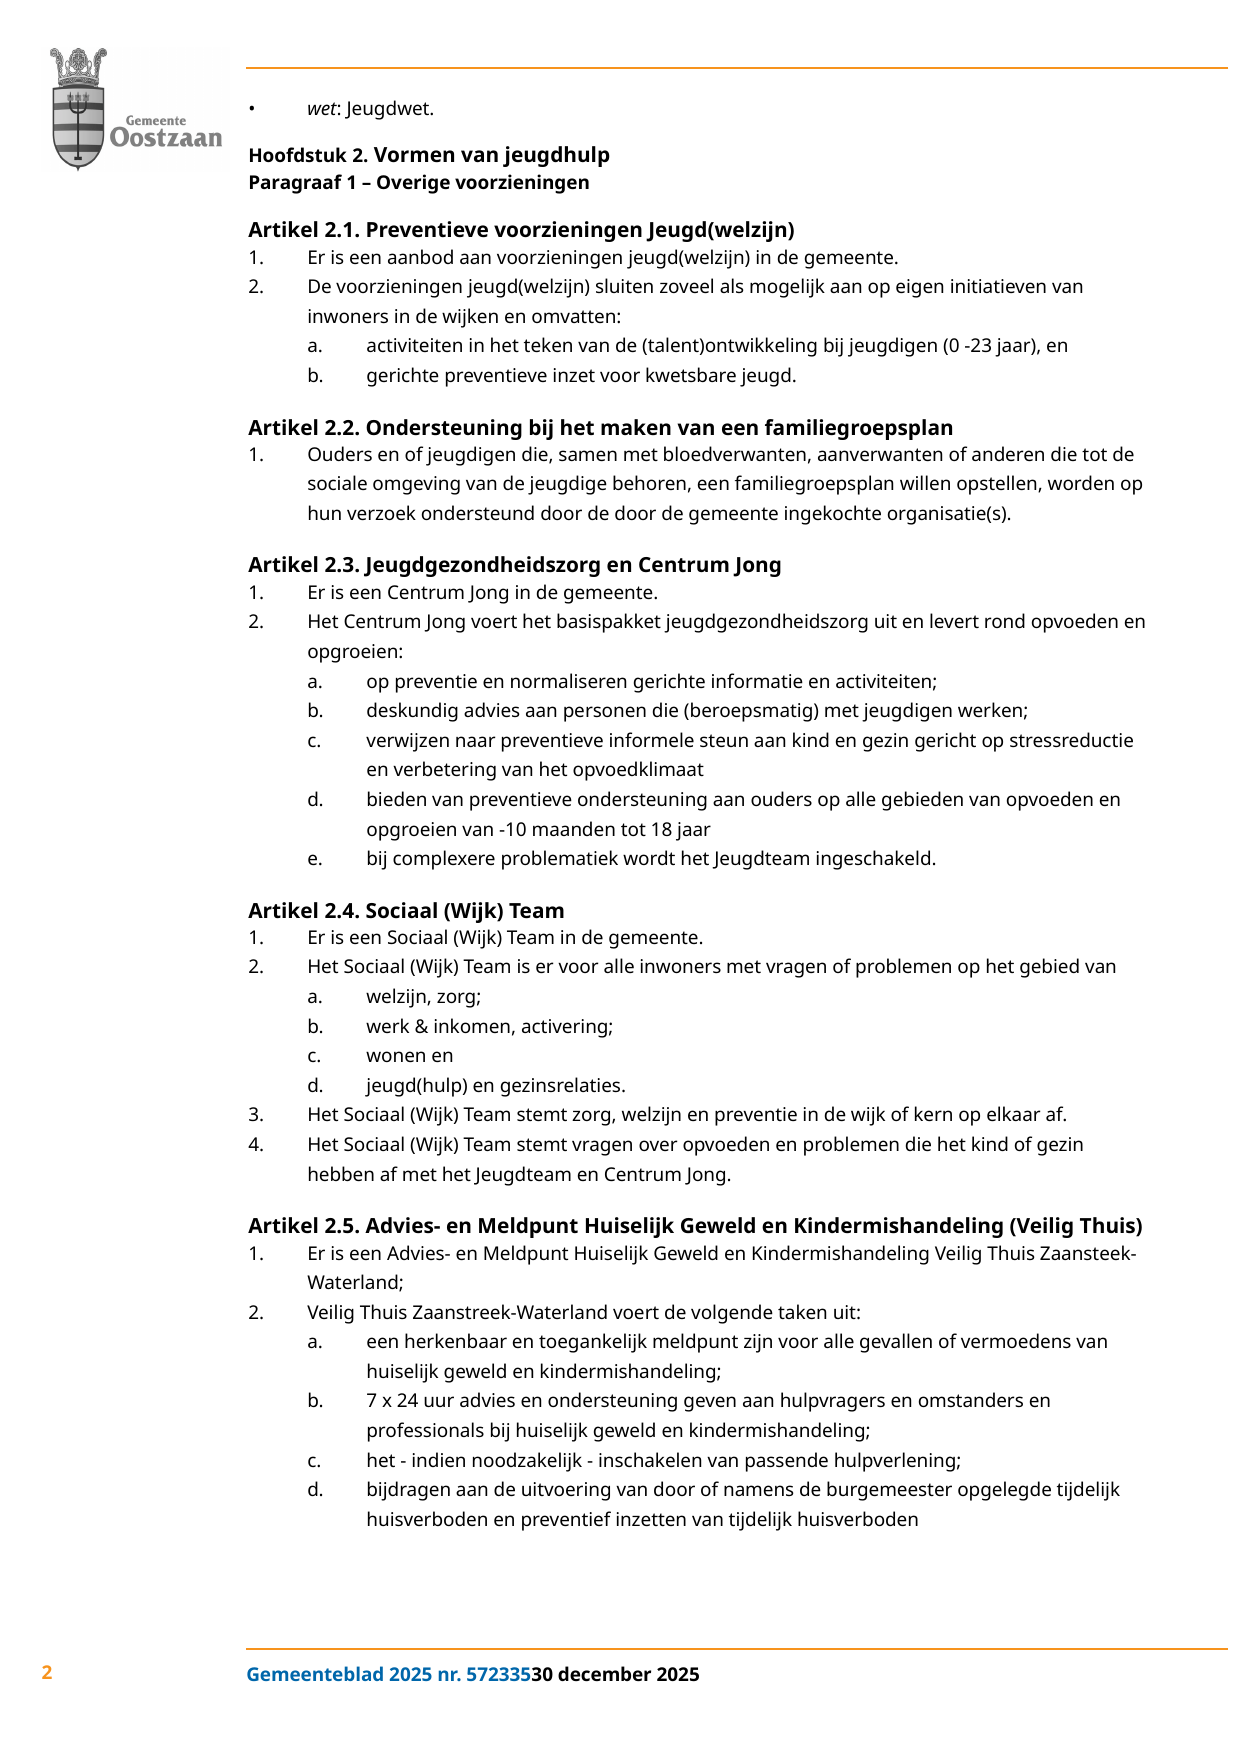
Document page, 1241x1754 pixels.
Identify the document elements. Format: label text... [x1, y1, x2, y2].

text Artikel 2.4. Sociaal (Wijk) Team [248, 896, 1152, 924]
list wet: Jeugdwet. [248, 95, 1152, 121]
list Het Sociaal (Wijk) Team stemt vragen over opvoeden en problemen die het kind of gezin hebben af met het Jeugdteam en Centrum Jong. [248, 1131, 1152, 1187]
list verwijzen naar preventieve informele steun aan kind en gezin gericht op stressreductie en verbetering van het opvoedklimaat [307, 727, 1152, 782]
text Artikel 2.3. Jeugdgezondheidszorg en Centrum Jong [248, 551, 1152, 579]
text Hoofdstuk 2. Vormen van jeugdhulp [248, 140, 1152, 169]
list Ouders en of jeugdigen die, samen met bloedverwanten, aanverwanten of anderen die tot de sociale omgeving van de jeugdige behoren, een familiegroepsplan willen opstellen, worden op hun verzoek ondersteund door de door de gemeente ingekochte organisatie(s). [248, 441, 1152, 526]
list wonen en [307, 1042, 1152, 1068]
text Artikel 2.5. Advies- en Meldpunt Huiselijk Geweld en Kindermishandeling (Veilig Thuis) [248, 1211, 1152, 1240]
list gerichte preventieve inzet voor kwetsbare jeugd. [307, 362, 1152, 388]
list deskundig advies aan personen die (beroepsmatig) met jeugdigen werken; [307, 697, 1152, 723]
list Er is een aanbod aan voorzieningen jeugd(welzijn) in de gemeente. [248, 244, 1152, 269]
list bij complexere problematiek wordt het Jeugdteam ingeschakeld. [307, 845, 1152, 871]
list bieden van preventieve ondersteuning aan ouders op alle gebieden van opvoeden en opgroeien van -10 maanden tot 18 jaar [307, 786, 1152, 841]
text Paragraaf 1 – Overige voorzieningen [248, 169, 1152, 194]
list een herkenbaar en toegankelijk meldpunt zijn voor alle gevallen of vermoedens van huiselijk geweld en kindermishandeling; [307, 1328, 1152, 1384]
list 7 x 24 uur advies en ondersteuning geven aan hulpvragers en omstanders en professionals bij huiselijk geweld en kindermishandeling; [307, 1388, 1152, 1443]
list Het Sociaal (Wijk) Team is er voor alle inwoners met vragen of problemen op het gebied van [248, 954, 1152, 979]
list werk & inkomen, activering; [307, 1013, 1152, 1039]
list welzijn, zorg; [307, 983, 1152, 1009]
list Er is een Sociaal (Wijk) Team in de gemeente. [248, 924, 1152, 950]
list het - indien noodzakelijk - inschakelen van passende hulpverlening; [307, 1447, 1152, 1472]
text Artikel 2.2. Ondersteuning bij het maken van een familiegroepsplan [248, 413, 1152, 441]
list jeugd(hulp) en gezinsrelaties. [307, 1072, 1152, 1098]
list Het Centrum Jong voert het basispakket jeugdgezondheidszorg uit en levert rond opvoeden en opgroeien: [248, 609, 1152, 664]
list Er is een Advies- en Meldpunt Huiselijk Geweld en Kindermishandeling Veilig Thuis Zaansteek-Waterland; [248, 1240, 1152, 1295]
list op preventie en normaliseren gerichte informatie en activiteiten; [307, 668, 1152, 693]
list activiteiten in het teken van de (talent)ontwikkeling bij jeugdigen (0 -23 jaar), en [307, 333, 1152, 358]
list Het Sociaal (Wijk) Team stemt zorg, welzijn en preventie in de wijk of kern op elkaar af. [248, 1102, 1152, 1127]
list Veilig Thuis Zaanstreek-Waterland voert de volgende taken uit: [248, 1299, 1152, 1324]
list bijdragen aan de uitvoering van door of namens de burgemeester opgelegde tijdelijk huisverboden en preventief inzetten van tijdelijk huisverboden [307, 1476, 1152, 1532]
list Er is een Centrum Jong in de gemeente. [248, 579, 1152, 605]
list De voorzieningen jeugd(welzijn) sluiten zoveel als mogelijk aan op eigen initiatieven van inwoners in de wijken en omvatten: [248, 273, 1152, 329]
text Artikel 2.1. Preventieve voorzieningen Jeugd(welzijn) [248, 215, 1152, 244]
picture [41, 47, 231, 172]
